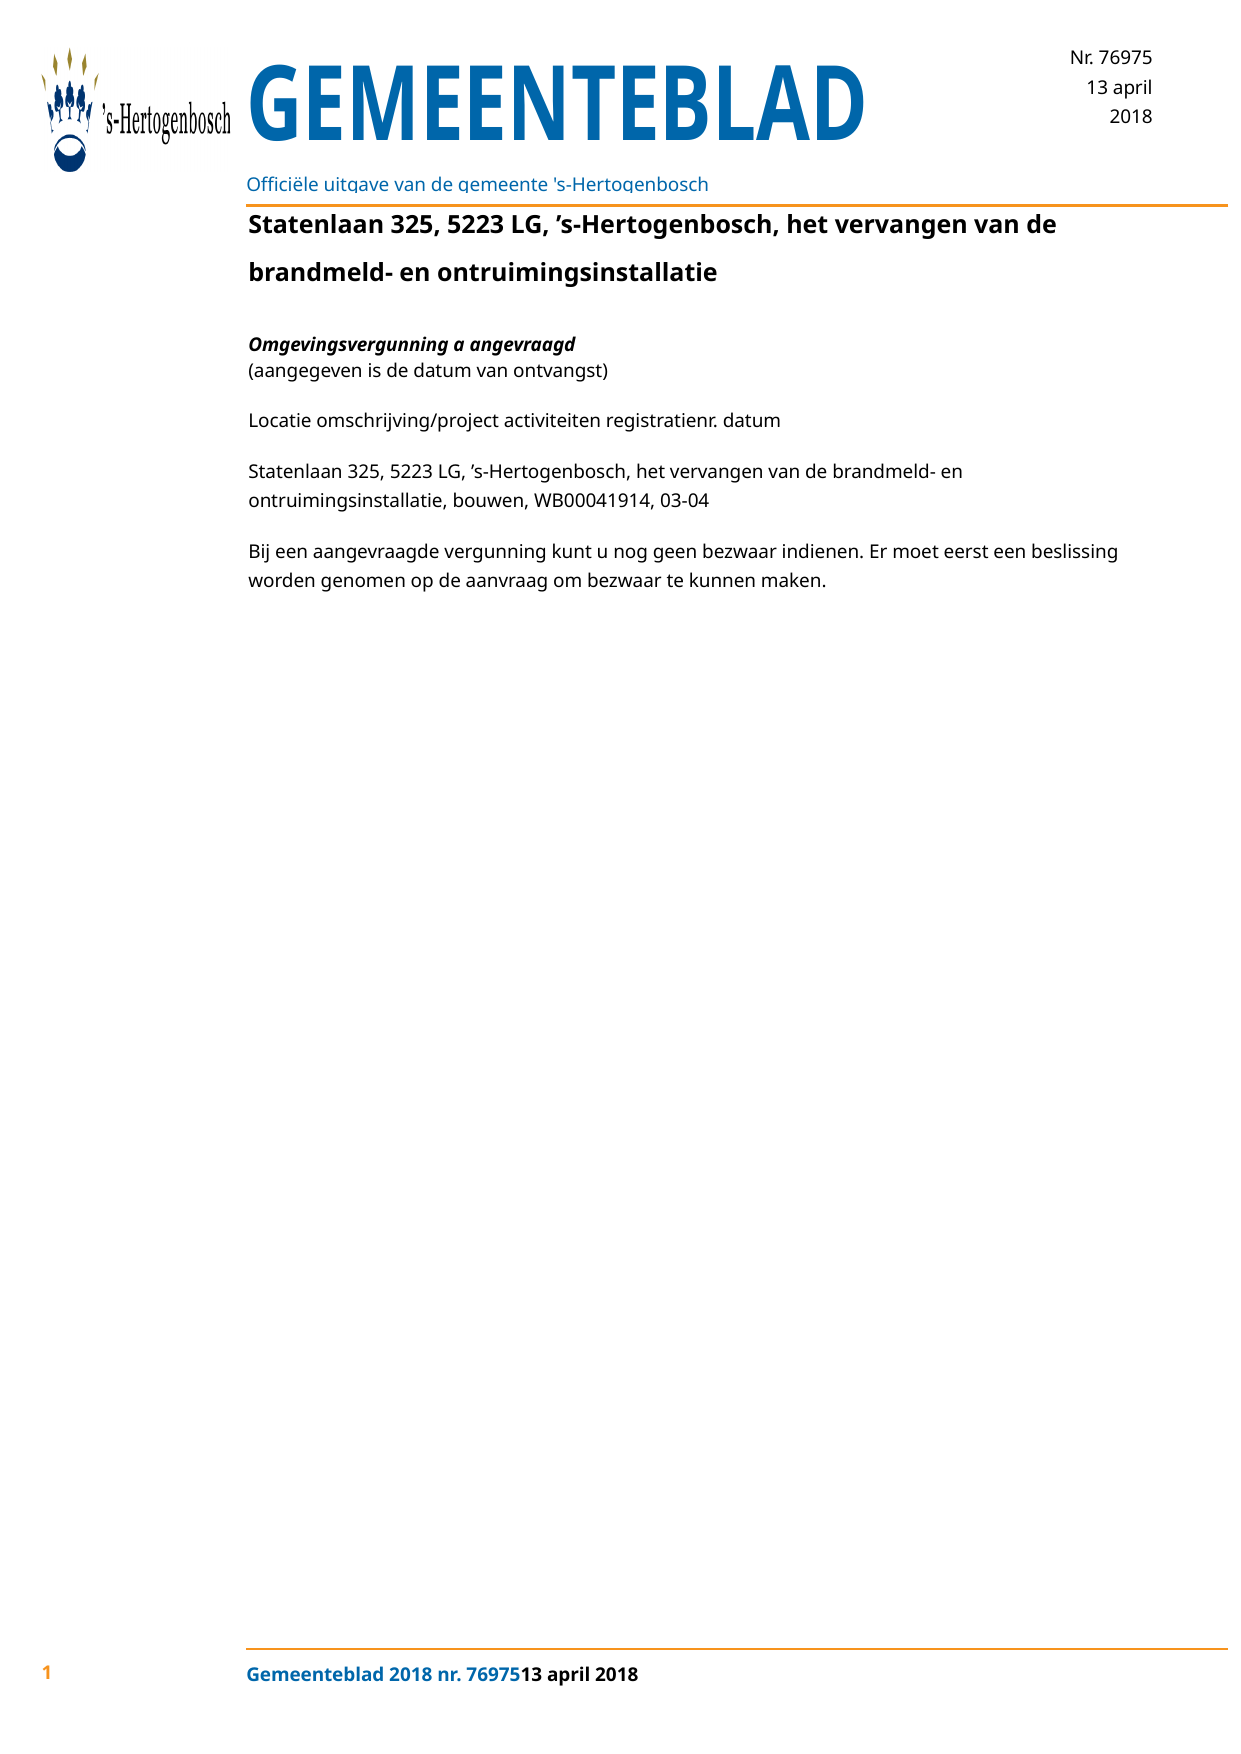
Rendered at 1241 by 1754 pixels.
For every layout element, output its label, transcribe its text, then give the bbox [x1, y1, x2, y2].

text Statenlaan 325, 5223 LG, ’s-Hertogenbosch, het vervangen van de brandmeld- en ontruimingsinstallatie, bouwen, WB00041914, 03-04 [248, 458, 1152, 513]
text Statenlaan 325, 5223 LG, ’s-Hertogenbosch, het vervangen van de brandmeld- en ontruimingsinstallatie [248, 207, 1152, 288]
text (aangegeven is de datum van ontvangst) [248, 357, 1152, 383]
text Locatie omschrijving/project activiteiten registratienr. datum [248, 408, 1152, 433]
text Bij een aangevraagde vergunning kunt u nog geen bezwaar indienen. Er moet eerst een beslissing worden genomen op de aanvraag om bezwaar te kunnen maken. [248, 538, 1152, 593]
text Omgevingsvergunning a angevraagd [248, 331, 1152, 357]
picture [41, 47, 231, 172]
